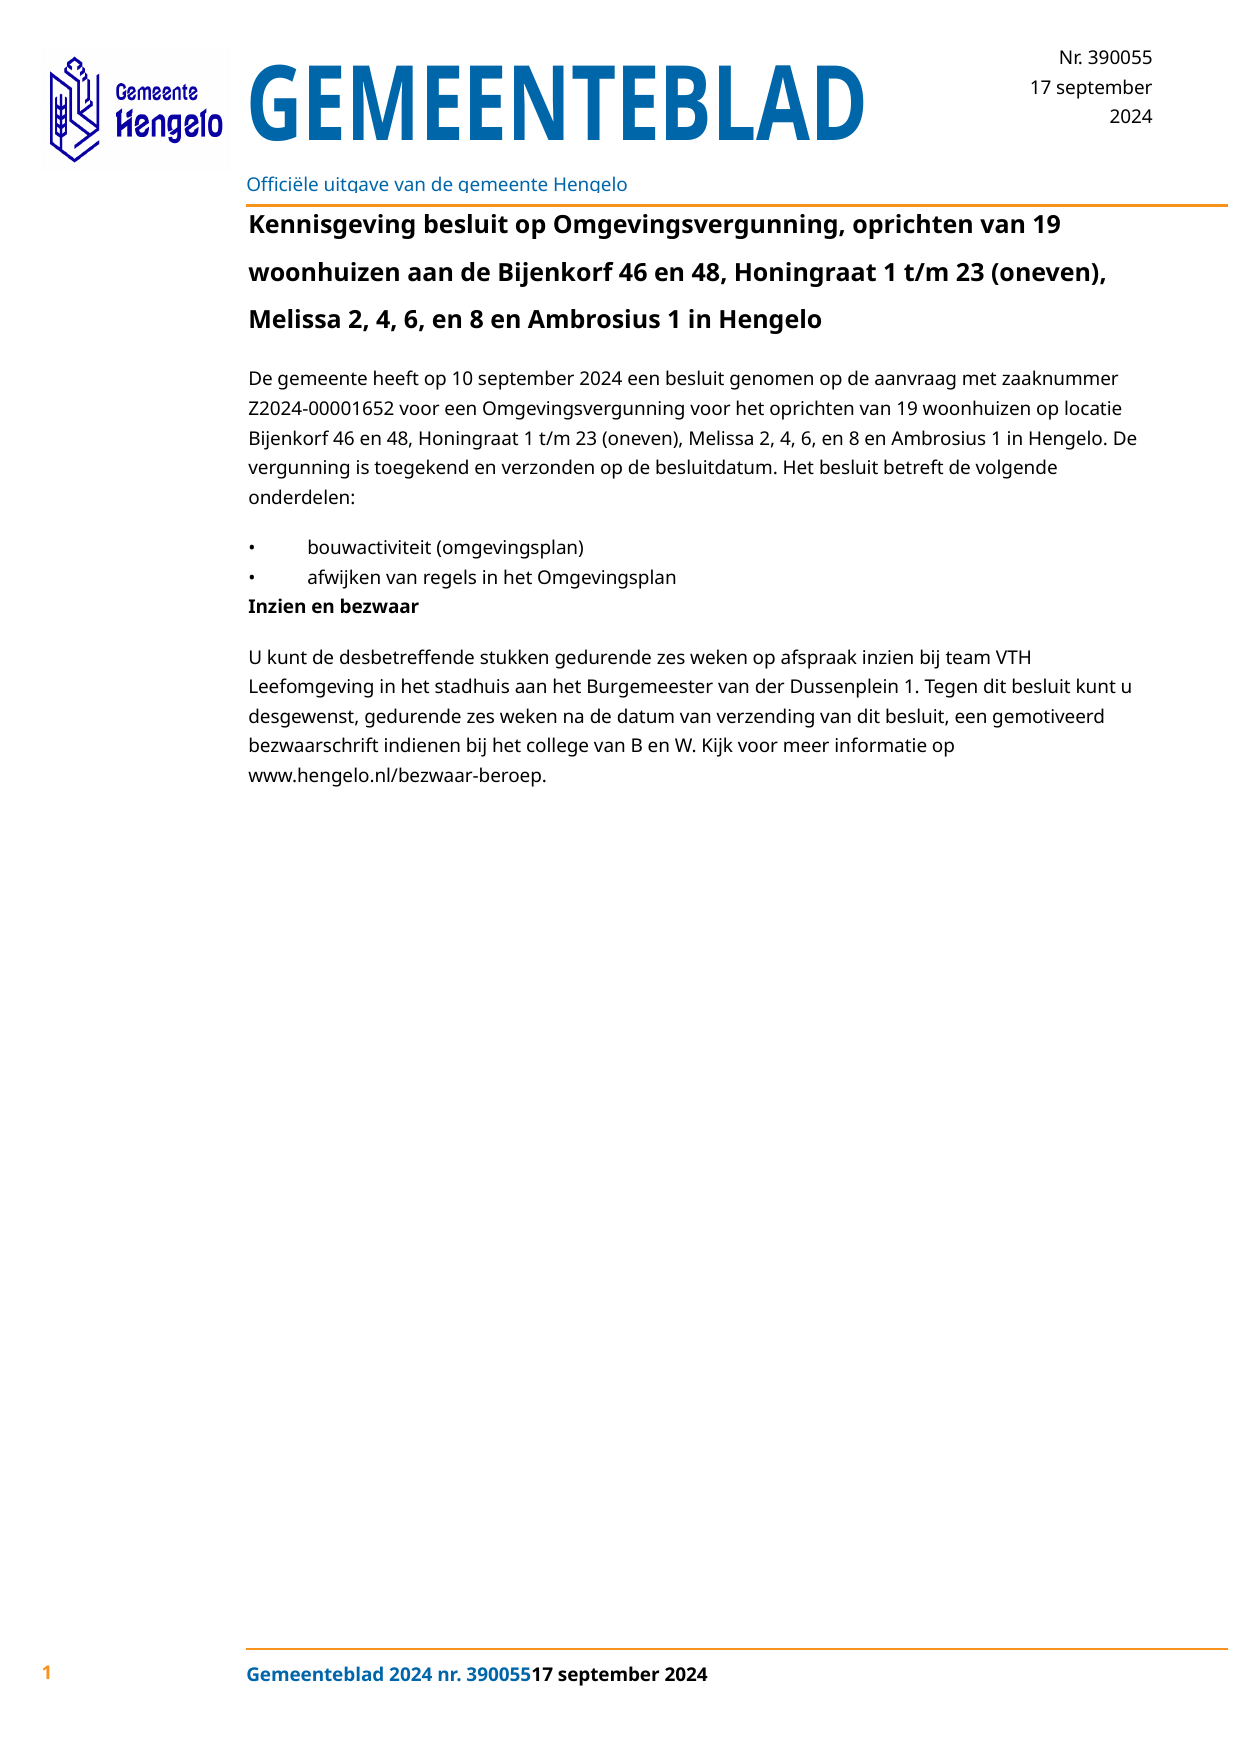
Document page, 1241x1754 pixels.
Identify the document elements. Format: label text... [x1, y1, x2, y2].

text U kunt de desbetreffende stukken gedurende zes weken op afspraak inzien bij team VTH Leefomgeving in het stadhuis aan het Burgemeester van der Dussenplein 1. Tegen dit besluit kunt u desgewenst, gedurende zes weken na de datum van verzending van dit besluit, een gemotiveerd bezwaarschrift indienen bij het college van B en W. Kijk voor meer informatie op www.hengelo.nl/bezwaar-beroep. [248, 644, 1152, 788]
text Inzien en bezwaar [248, 593, 1152, 619]
picture [41, 47, 231, 172]
list afwijken van regels in het Omgevingsplan [248, 564, 1152, 589]
text De gemeente heeft op 10 september 2024 een besluit genomen op de aanvraag met zaaknummer Z2024-00001652 voor een Omgevingsvergunning voor het oprichten van 19 woonhuizen op locatie Bijenkorf 46 en 48, Honingraat 1 t/m 23 (oneven), Melissa 2, 4, 6, en 8 en Ambrosius 1 in Hengelo. De vergunning is toegekend en verzonden op de besluitdatum. Het besluit betreft de volgende onderdelen: [248, 366, 1152, 509]
text Kennisgeving besluit op Omgevingsvergunning, oprichten van 19 woonhuizen aan de Bijenkorf 46 en 48, Honingraat 1 t/m 23 (oneven), Melissa 2, 4, 6, en 8 en Ambrosius 1 in Hengelo [248, 207, 1152, 336]
list bouwactiviteit (omgevingsplan) [248, 534, 1152, 560]
